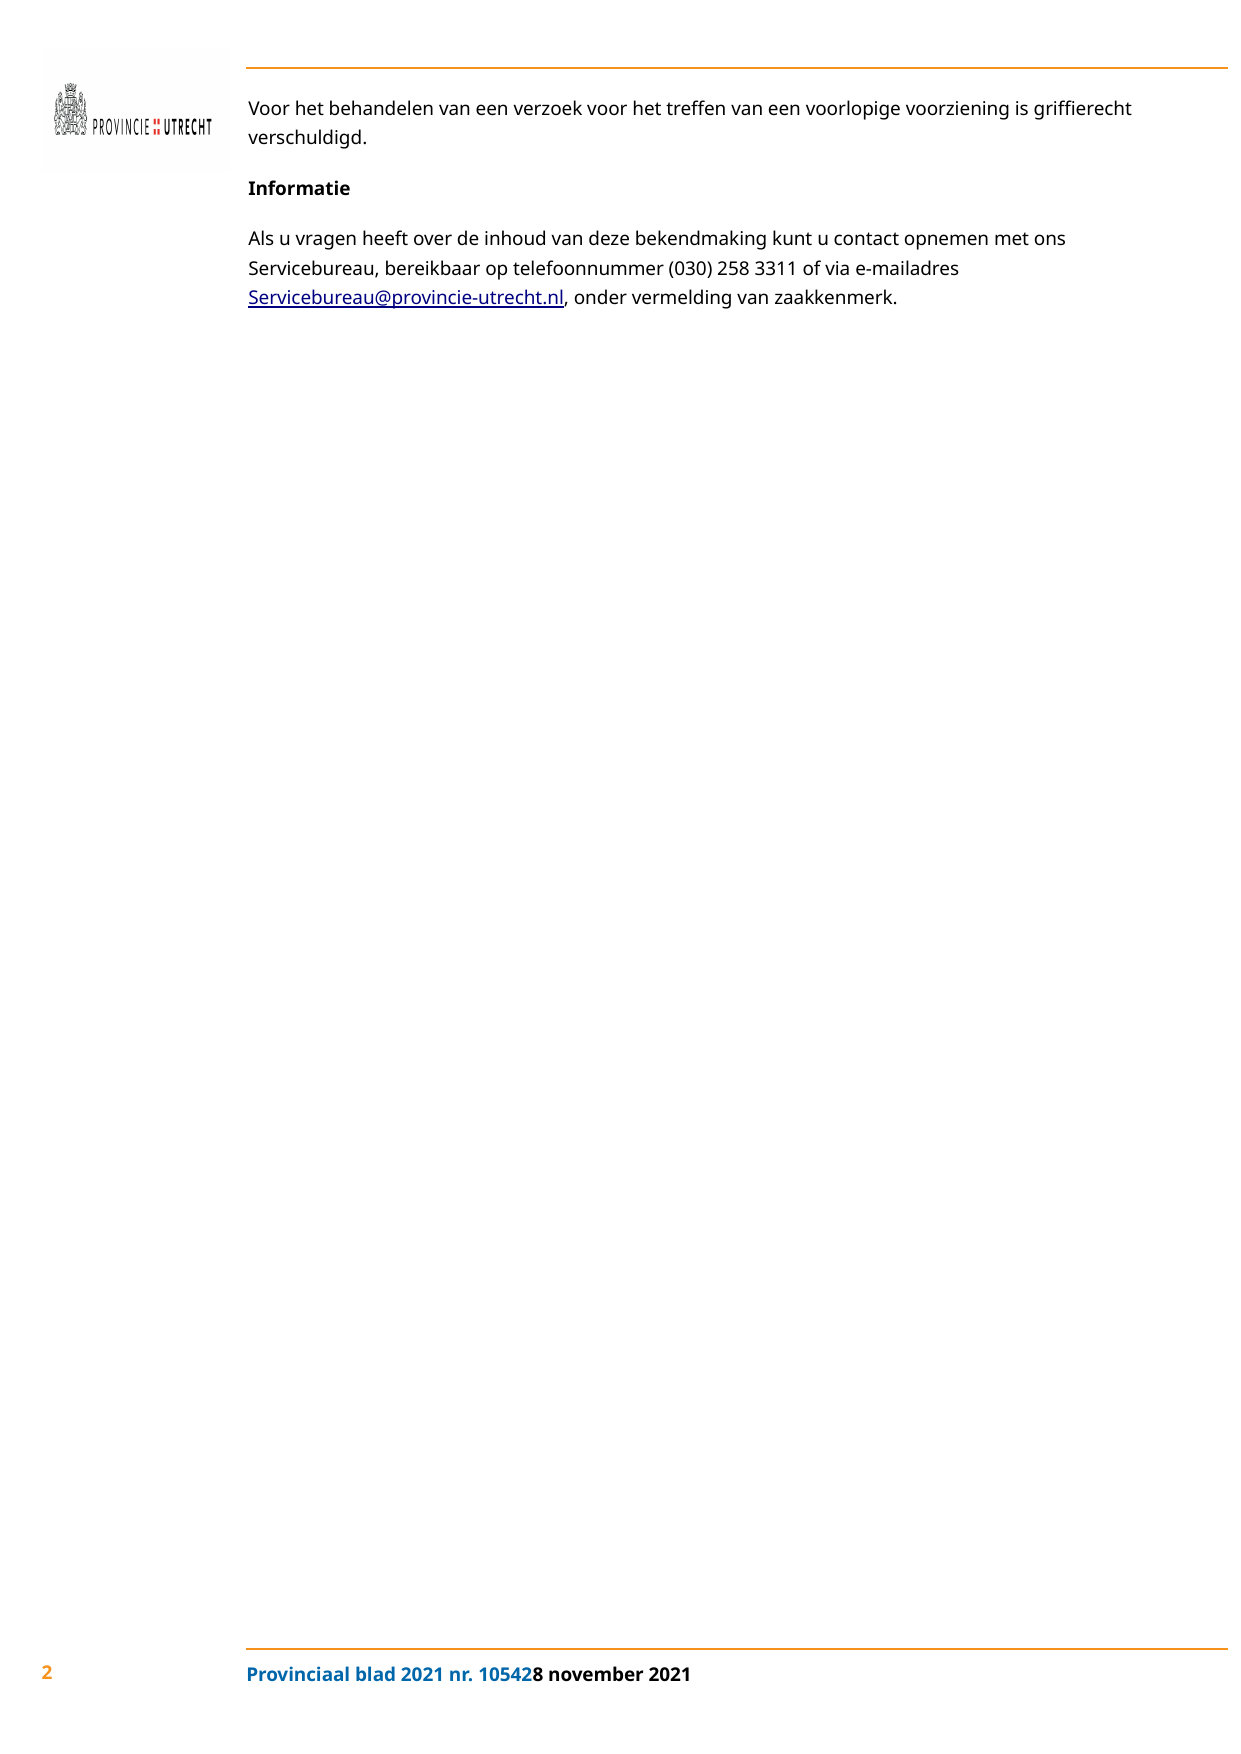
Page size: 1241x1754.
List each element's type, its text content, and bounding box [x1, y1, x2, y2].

text Informatie [248, 175, 1152, 201]
text Als u vragen heeft over de inhoud van deze bekendmaking kunt u contact opnemen met ons Servicebureau, bereikbaar op telefoonnummer (030) 258 3311 of via e-mailadres Servicebureau@provincie-utrecht.nl, onder vermelding van zaakkenmerk. [248, 225, 1152, 310]
picture [41, 47, 231, 172]
text Voor het behandelen van een verzoek voor het treffen van een voorlopige voorziening is griffierecht verschuldigd. [248, 95, 1152, 150]
